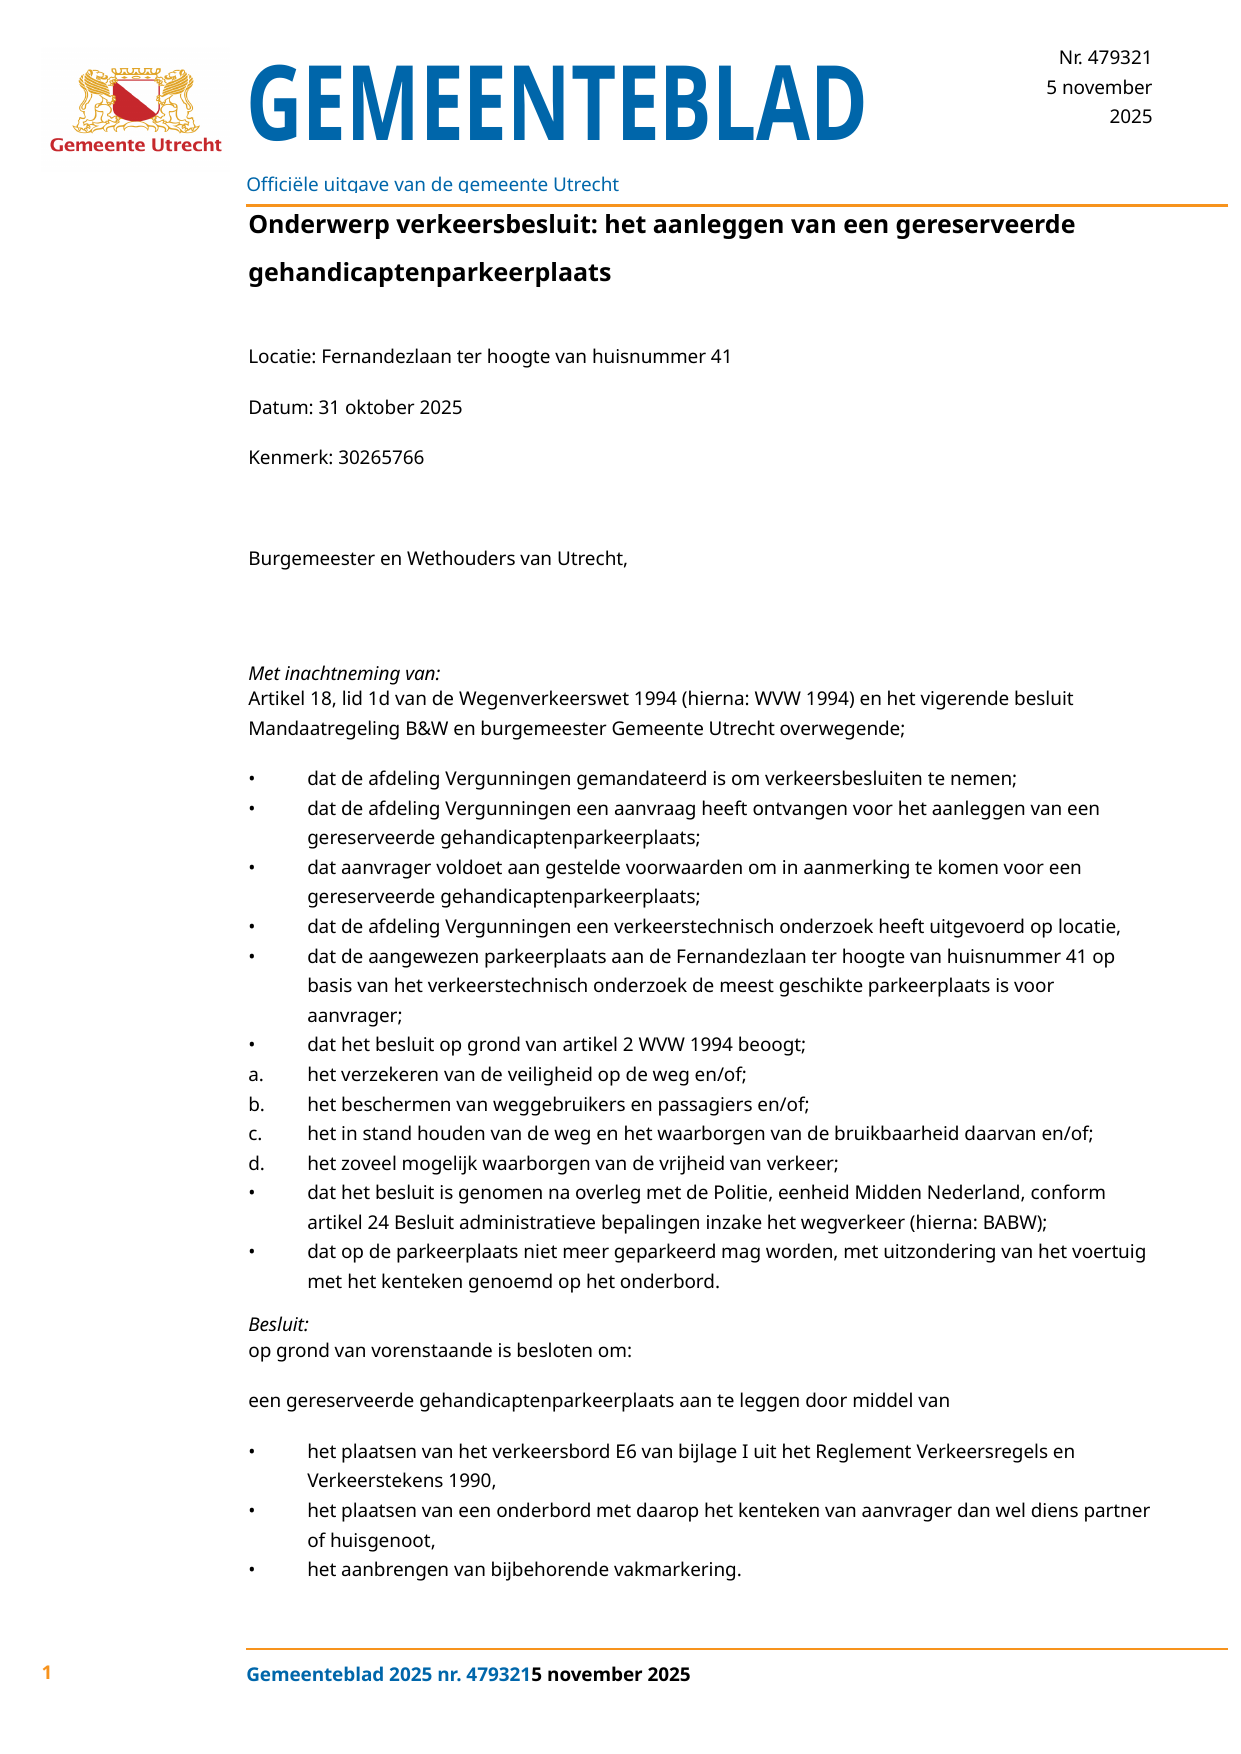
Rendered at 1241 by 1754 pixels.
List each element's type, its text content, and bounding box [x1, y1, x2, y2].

list dat het besluit is genomen na overleg met de Politie, eenheid Midden Nederland, conform artikel 24 Besluit administratieve bepalingen inzake het wegverkeer (hierna: BABW); [248, 1179, 1152, 1235]
text Burgemeester en Wethouders van Utrecht, [248, 545, 1152, 571]
list dat het besluit op grond van artikel 2 WVW 1994 beoogt; [248, 1032, 1152, 1057]
text Artikel 18, lid 1d van de Wegenverkeerswet 1994 (hierna: WVW 1994) en het vigerende besluit Mandaatregeling B&W en burgemeester Gemeente Utrecht overwegende; [248, 685, 1152, 741]
list het plaatsen van het verkeersbord E6 van bijlage I uit het Reglement Verkeersregels en Verkeerstekens 1990, [248, 1438, 1152, 1493]
list dat aanvrager voldoet aan gestelde voorwaarden om in aanmerking te komen voor een gereserveerde gehandicaptenparkeerplaats; [248, 854, 1152, 909]
list het in stand houden van de weg en het waarborgen van de bruikbaarheid daarvan en/of; [248, 1120, 1152, 1146]
text op grond van vorenstaande is besloten om: [248, 1337, 1152, 1363]
list dat de afdeling Vergunningen gemandateerd is om verkeersbesluiten te nemen; [248, 765, 1152, 791]
list het plaatsen van een onderbord met daarop het kenteken van aanvrager dan wel diens partner of huisgenoot, [248, 1497, 1152, 1552]
list dat op de parkeerplaats niet meer geparkeerd mag worden, met uitzondering van het voertuig met het kenteken genoemd op het onderbord. [248, 1239, 1152, 1294]
list dat de aangewezen parkeerplaats aan de Fernandezlaan ter hoogte van huisnummer 41 op basis van het verkeerstechnisch onderzoek de meest geschikte parkeerplaats is voor aanvrager; [248, 943, 1152, 1028]
list het aanbrengen van bijbehorende vakmarkering. [248, 1556, 1152, 1582]
text Datum: 31 oktober 2025 [248, 394, 1152, 420]
text Locatie: Fernandezlaan ter hoogte van huisnummer 41 [248, 344, 1152, 369]
list dat de afdeling Vergunningen een verkeerstechnisch onderzoek heeft uitgevoerd op locatie, [248, 913, 1152, 939]
text een gereserveerde gehandicaptenparkeerplaats aan te leggen door middel van [248, 1388, 1152, 1413]
text Besluit: [248, 1311, 1152, 1337]
text Onderwerp verkeersbesluit: het aanleggen van een gereserveerde gehandicaptenparkeerplaats [248, 207, 1152, 288]
text Met inachtneming van: [248, 660, 1152, 685]
text Kenmerk: 30265766 [248, 444, 1152, 470]
picture [41, 47, 231, 172]
list het verzekeren van de veiligheid op de weg en/of; [248, 1061, 1152, 1087]
list het beschermen van weggebruikers en passagiers en/of; [248, 1091, 1152, 1117]
list dat de afdeling Vergunningen een aanvraag heeft ontvangen voor het aanleggen van een gereserveerde gehandicaptenparkeerplaats; [248, 795, 1152, 850]
list het zoveel mogelijk waarborgen van de vrijheid van verkeer; [248, 1150, 1152, 1176]
